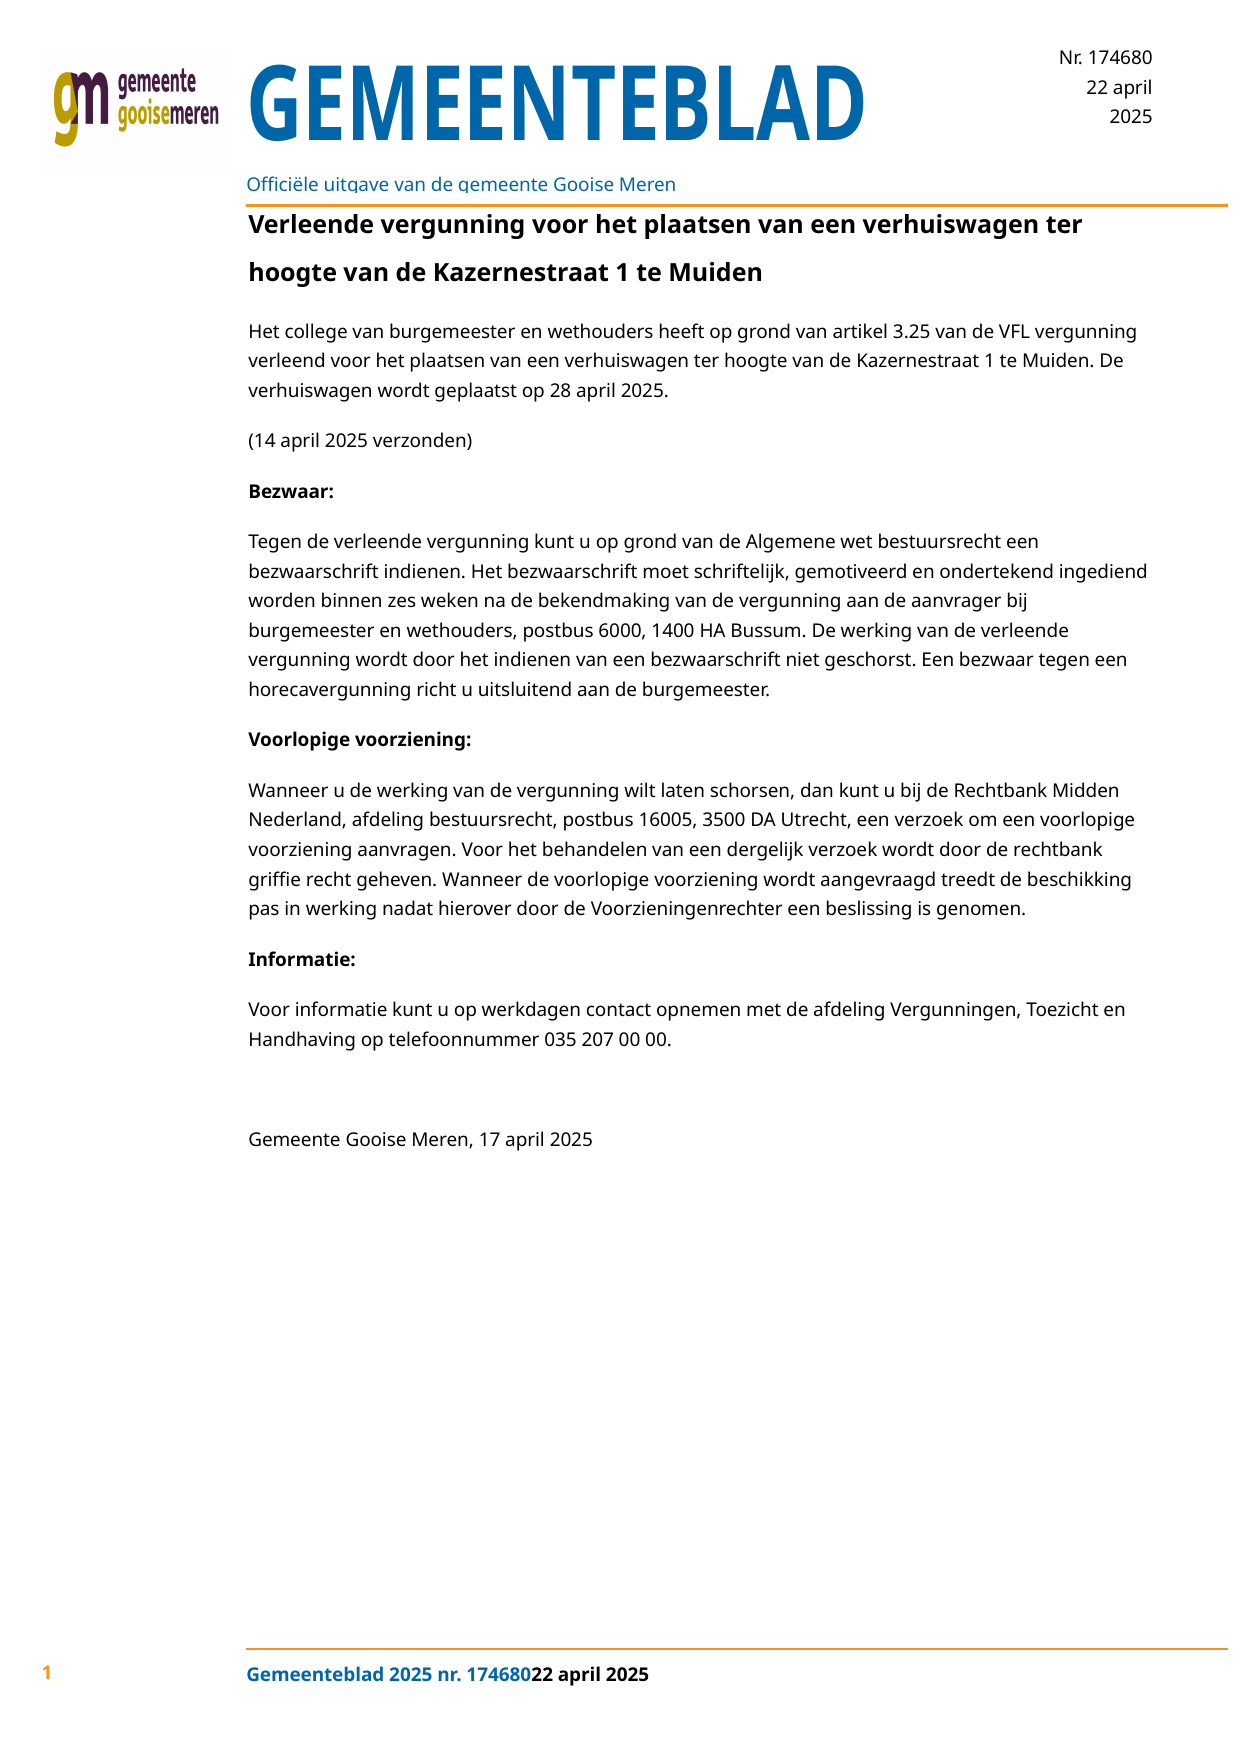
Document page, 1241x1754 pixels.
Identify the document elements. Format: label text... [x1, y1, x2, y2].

text Verleende vergunning voor het plaatsen van een verhuiswagen ter hoogte van de Kazernestraat 1 te Muiden [248, 207, 1152, 288]
text Bezwaar: [248, 478, 1152, 504]
picture [41, 47, 231, 172]
text Voorlopige voorziening: [248, 727, 1152, 752]
text Gemeente Gooise Meren, 17 april 2025 [248, 1127, 1152, 1152]
text Het college van burgemeester en wethouders heeft op grond van artikel 3.25 van de VFL vergunning verleend voor het plaatsen van een verhuiswagen ter hoogte van de Kazernestraat 1 te Muiden. De verhuiswagen wordt geplaatst op 28 april 2025. [248, 318, 1152, 403]
text Voor informatie kunt u op werkdagen contact opnemen met de afdeling Vergunningen, Toezicht en Handhaving op telefoonnummer 035 207 00 00. [248, 996, 1152, 1052]
text Wanneer u de werking van de vergunning wilt laten schorsen, dan kunt u bij de Rechtbank Midden Nederland, afdeling bestuursrecht, postbus 16005, 3500 DA Utrecht, een verzoek om een voorlopige voorziening aanvragen. Voor het behandelen van een dergelijk verzoek wordt door de rechtbank griffie recht geheven. Wanneer de voorlopige voorziening wordt aangevraagd treedt de beschikking pas in werking nadat hierover door de Voorzieningenrechter een beslissing is genomen. [248, 777, 1152, 921]
text Tegen de verleende vergunning kunt u op grond van de Algemene wet bestuursrecht een bezwaarschrift indienen. Het bezwaarschrift moet schriftelijk, gemotiveerd en ondertekend ingediend worden binnen zes weken na de bekendmaking van de vergunning aan de aanvrager bij burgemeester en wethouders, postbus 6000, 1400 HA Bussum. De werking van de verleende vergunning wordt door het indienen van een bezwaarschrift niet geschorst. Een bezwaar tegen een horecavergunning richt u uitsluitend aan de burgemeester. [248, 528, 1152, 702]
text Informatie: [248, 946, 1152, 972]
text (14 april 2025 verzonden) [248, 427, 1152, 453]
